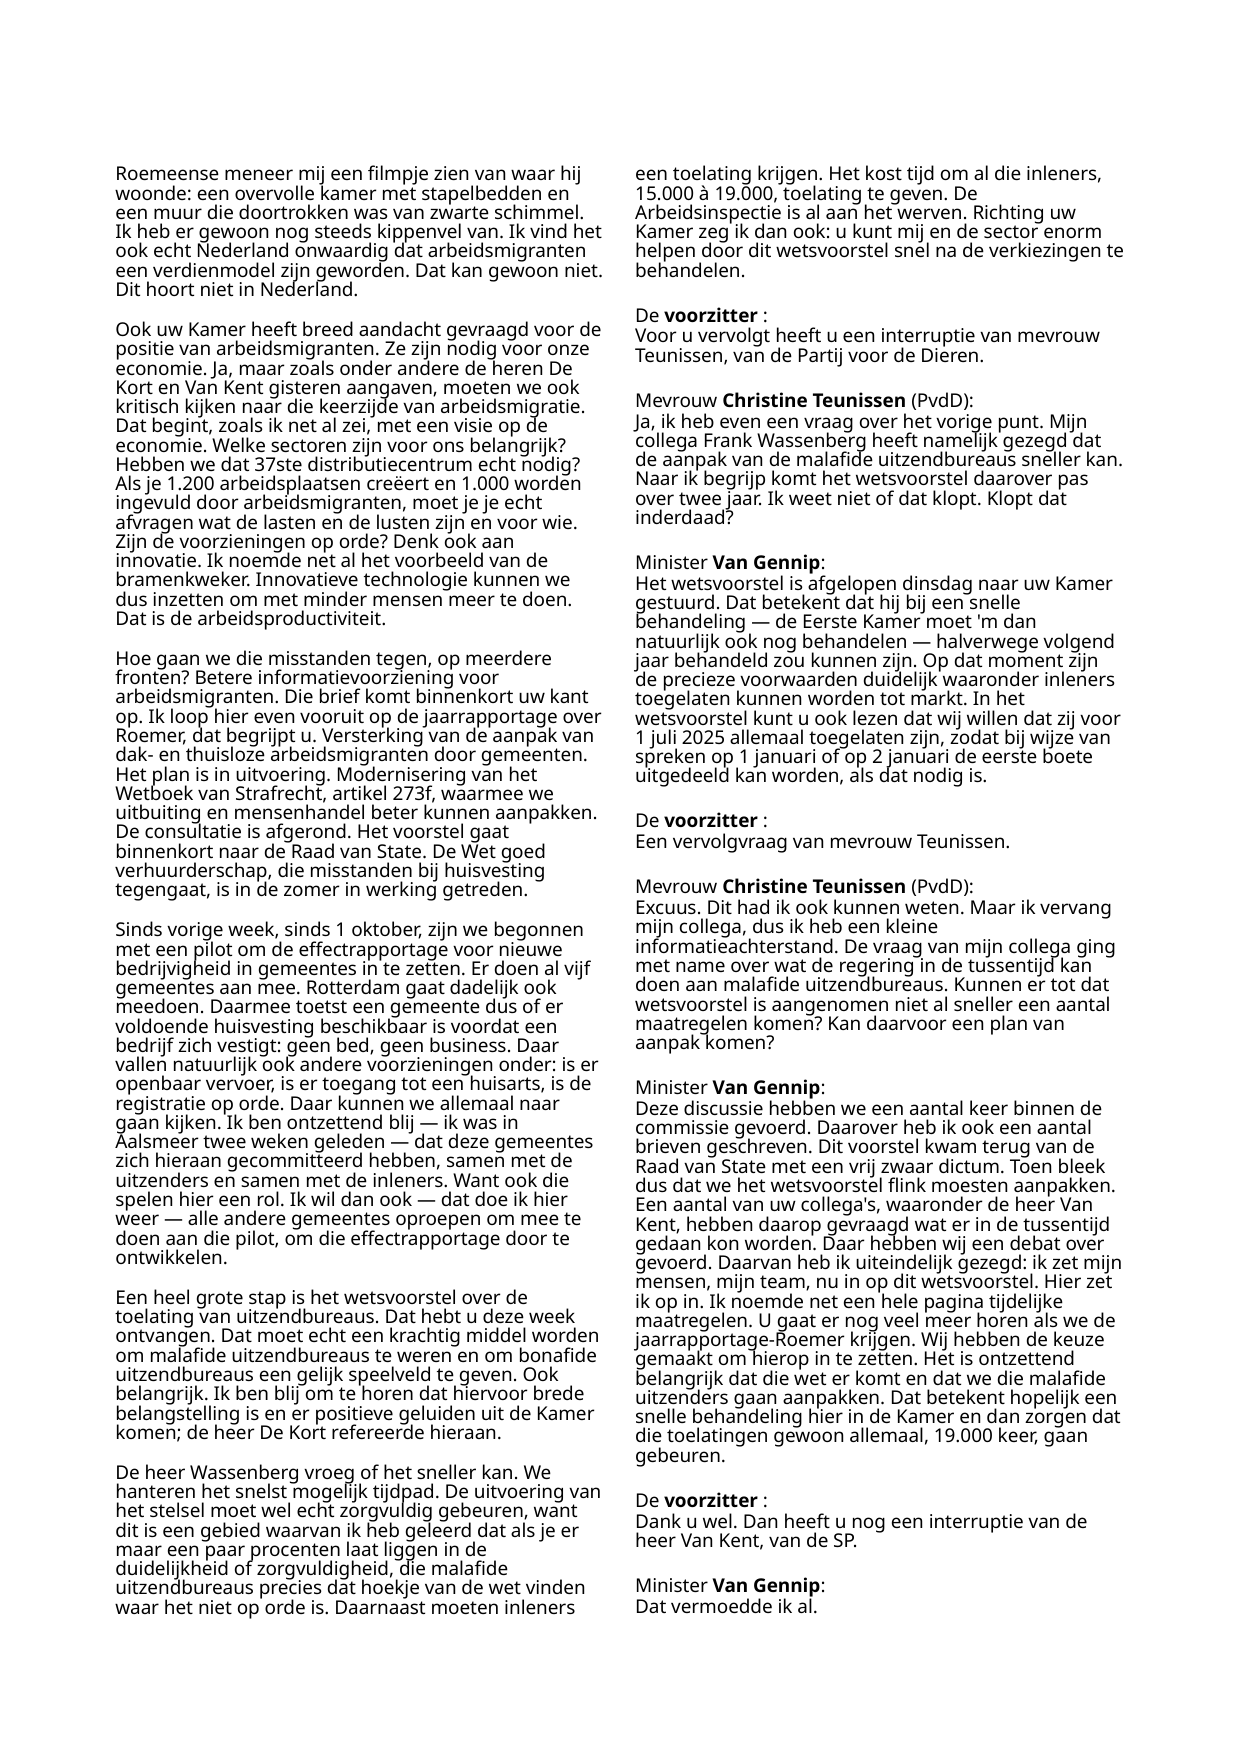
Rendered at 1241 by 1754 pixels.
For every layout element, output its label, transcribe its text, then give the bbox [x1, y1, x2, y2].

text Minister Van Gennip: [635, 1572, 1125, 1598]
text Excuus. Dit had ik ook kunnen weten. Maar ik vervang mijn collega, dus ik heb een kleine informatieachterstand. De vraag van mijn collega ging met name over wat de regering in de tussentijd kan doen aan malafide uitzendbureaus. Kunnen er tot dat wetsvoorstel is aangenomen niet al sneller een aantal maatregelen komen? Kan daarvoor een plan van aanpak komen? [635, 899, 1125, 1053]
text De voorzitter : [635, 808, 1125, 833]
text De voorzitter : [635, 302, 1125, 327]
text Dat vermoedde ik al. [635, 1598, 1125, 1617]
text Het wetsvoorstel is afgelopen dinsdag naar uw Kamer gestuurd. Dat betekent dat hij bij een snelle behandeling — de Eerste Kamer moet 'm dan natuurlijk ook nog behandelen — halverwege volgend jaar behandeld zou kunnen zijn. Op dat moment zijn de precieze voorwaarden duidelijk waaronder inleners toegelaten kunnen worden tot markt. In het wetsvoorstel kunt u ook lezen dat wij willen dat zij voor 1 juli 2025 allemaal toegelaten zijn, zodat bij wijze van spreken op 1 januari of op 2 januari de eerste boete uitgedeeld kan worden, als dat nodig is. [635, 575, 1125, 787]
text De voorzitter : [635, 1487, 1125, 1513]
text Hoe gaan we die misstanden tegen, op meerdere fronten? Betere informatievoorziening voor arbeidsmigranten. Die brief komt binnenkort uw kant op. Ik loop hier even vooruit op de jaarrapportage over Roemer, dat begrijpt u. Versterking van de aanpak van dak- en thuisloze arbeidsmigranten door gemeenten. Het plan is in uitvoering. Modernisering van het Wetboek van Strafrecht, artikel 273f, waarmee we uitbuiting en mensenhandel beter kunnen aanpakken. De consultatie is afgerond. Het voorstel gaat binnenkort naar de Raad van State. De Wet goed verhuurderschap, die misstanden bij huisvesting tegengaat, is in de zomer in werking getreden. [115, 650, 605, 901]
text Een heel grote stap is het wetsvoorstel over de toelating van uitzendbureaus. Dat hebt u deze week ontvangen. Dat moet echt een krachtig middel worden om malafide uitzendbureaus te weren en om bonafide uitzendbureaus een gelijk speelveld te geven. Ook belangrijk. Ik ben blij om te horen dat hiervoor brede belangstelling is en er positieve geluiden uit de Kamer komen; de heer De Kort refereerde hieraan. [115, 1289, 605, 1443]
text De heer Wassenberg vroeg of het sneller kan. We hanteren het snelst mogelijk tijdpad. De uitvoering van het stelsel moet wel echt zorgvuldig gebeuren, want dit is een gebied waarvan ik heb geleerd dat als je er maar een paar procenten laat liggen in de duidelijkheid of zorgvuldigheid, die malafide uitzendbureaus precies dat hoekje van de wet vinden waar het niet op orde is. Daarnaast moeten inleners [115, 1464, 605, 1618]
text Dank u wel. Dan heeft u nog een interruptie van de heer Van Kent, van de SP. [635, 1513, 1125, 1551]
text Roemeense meneer mij een filmpje zien van waar hij woonde: een overvolle kamer met stapelbedden en een muur die doortrokken was van zwarte schimmel. Ik heb er gewoon nog steeds kippenvel van. Ik vind het ook echt Nederland onwaardig dat arbeidsmigranten een verdienmodel zijn geworden. Dat kan gewoon niet. Dit hoort niet in Nederland. [115, 165, 605, 300]
text Mevrouw Christine Teunissen (PvdD): [635, 387, 1125, 413]
text Voor u vervolgt heeft u een interruptie van mevrouw Teunissen, van de Partij voor de Dieren. [635, 327, 1125, 366]
text Sinds vorige week, sinds 1 oktober, zijn we begonnen met een pilot om de effectrapportage voor nieuwe bedrijvigheid in gemeentes in te zetten. Er doen al vijf gemeentes aan mee. Rotterdam gaat dadelijk ook meedoen. Daarmee toetst een gemeente dus of er voldoende huisvesting beschikbaar is voordat een bedrijf zich vestigt: geen bed, geen business. Daar vallen natuurlijk ook andere voorzieningen onder: is er openbaar vervoer, is er toegang tot een huisarts, is de registratie op orde. Daar kunnen we allemaal naar gaan kijken. Ik ben ontzettend blij — ik was in Aalsmeer twee weken geleden — dat deze gemeentes zich hieraan gecommitteerd hebben, samen met de uitzenders en samen met de inleners. Want ook die spelen hier een rol. Ik wil dan ook — dat doe ik hier weer — alle andere gemeentes oproepen om mee te doen aan die pilot, om die effectrapportage door te ontwikkelen. [115, 921, 605, 1268]
text Minister Van Gennip: [635, 1074, 1125, 1100]
text Mevrouw Christine Teunissen (PvdD): [635, 873, 1125, 899]
text een toelating krijgen. Het kost tijd om al die inleners, 15.000 à 19.000, toelating te geven. De Arbeidsinspectie is al aan het werven. Richting uw Kamer zeg ik dan ook: u kunt mij en de sector enorm helpen door dit wetsvoorstel snel na de verkiezingen te behandelen. [635, 165, 1125, 281]
text Minister Van Gennip: [635, 549, 1125, 575]
text Deze discussie hebben we een aantal keer binnen de commissie gevoerd. Daarover heb ik ook een aantal brieven geschreven. Dit voorstel kwam terug van de Raad van State met een vrij zwaar dictum. Toen bleek dus dat we het wetsvoorstel flink moesten aanpakken. Een aantal van uw collega's, waaronder de heer Van Kent, hebben daarop gevraagd wat er in de tussentijd gedaan kon worden. Daar hebben wij een debat over gevoerd. Daarvan heb ik uiteindelijk gezegd: ik zet mijn mensen, mijn team, nu in op dit wetsvoorstel. Hier zet ik op in. Ik noemde net een hele pagina tijdelijke maatregelen. U gaat er nog veel meer horen als we de jaarrapportage-Roemer krijgen. Wij hebben de keuze gemaakt om hierop in te zetten. Het is ontzettend belangrijk dat die wet er komt en dat we die malafide uitzenders gaan aanpakken. Dat betekent hopelijk een snelle behandeling hier in de Kamer en dan zorgen dat die toelatingen gewoon allemaal, 19.000 keer, gaan gebeuren. [635, 1100, 1125, 1466]
text Ja, ik heb even een vraag over het vorige punt. Mijn collega Frank Wassenberg heeft namelijk gezegd dat de aanpak van de malafide uitzendbureaus sneller kan. Naar ik begrijp komt het wetsvoorstel daarover pas over twee jaar. Ik weet niet of dat klopt. Klopt dat inderdaad? [635, 413, 1125, 528]
text Ook uw Kamer heeft breed aandacht gevraagd voor de positie van arbeidsmigranten. Ze zijn nodig voor onze economie. Ja, maar zoals onder andere de heren De Kort en Van Kent gisteren aangaven, moeten we ook kritisch kijken naar die keerzijde van arbeidsmigratie. Dat begint, zoals ik net al zei, met een visie op de economie. Welke sectoren zijn voor ons belangrijk? Hebben we dat 37ste distributiecentrum echt nodig? Als je 1.200 arbeidsplaatsen creëert en 1.000 worden ingevuld door arbeidsmigranten, moet je je echt afvragen wat de lasten en de lusten zijn en voor wie. Zijn de voorzieningen op orde? Denk ook aan innovatie. Ik noemde net al het voorbeeld van de bramenkweker. Innovatieve technologie kunnen we dus inzetten om met minder mensen meer te doen. Dat is de arbeidsproductiviteit. [115, 321, 605, 629]
text Een vervolgvraag van mevrouw Teunissen. [635, 833, 1125, 853]
